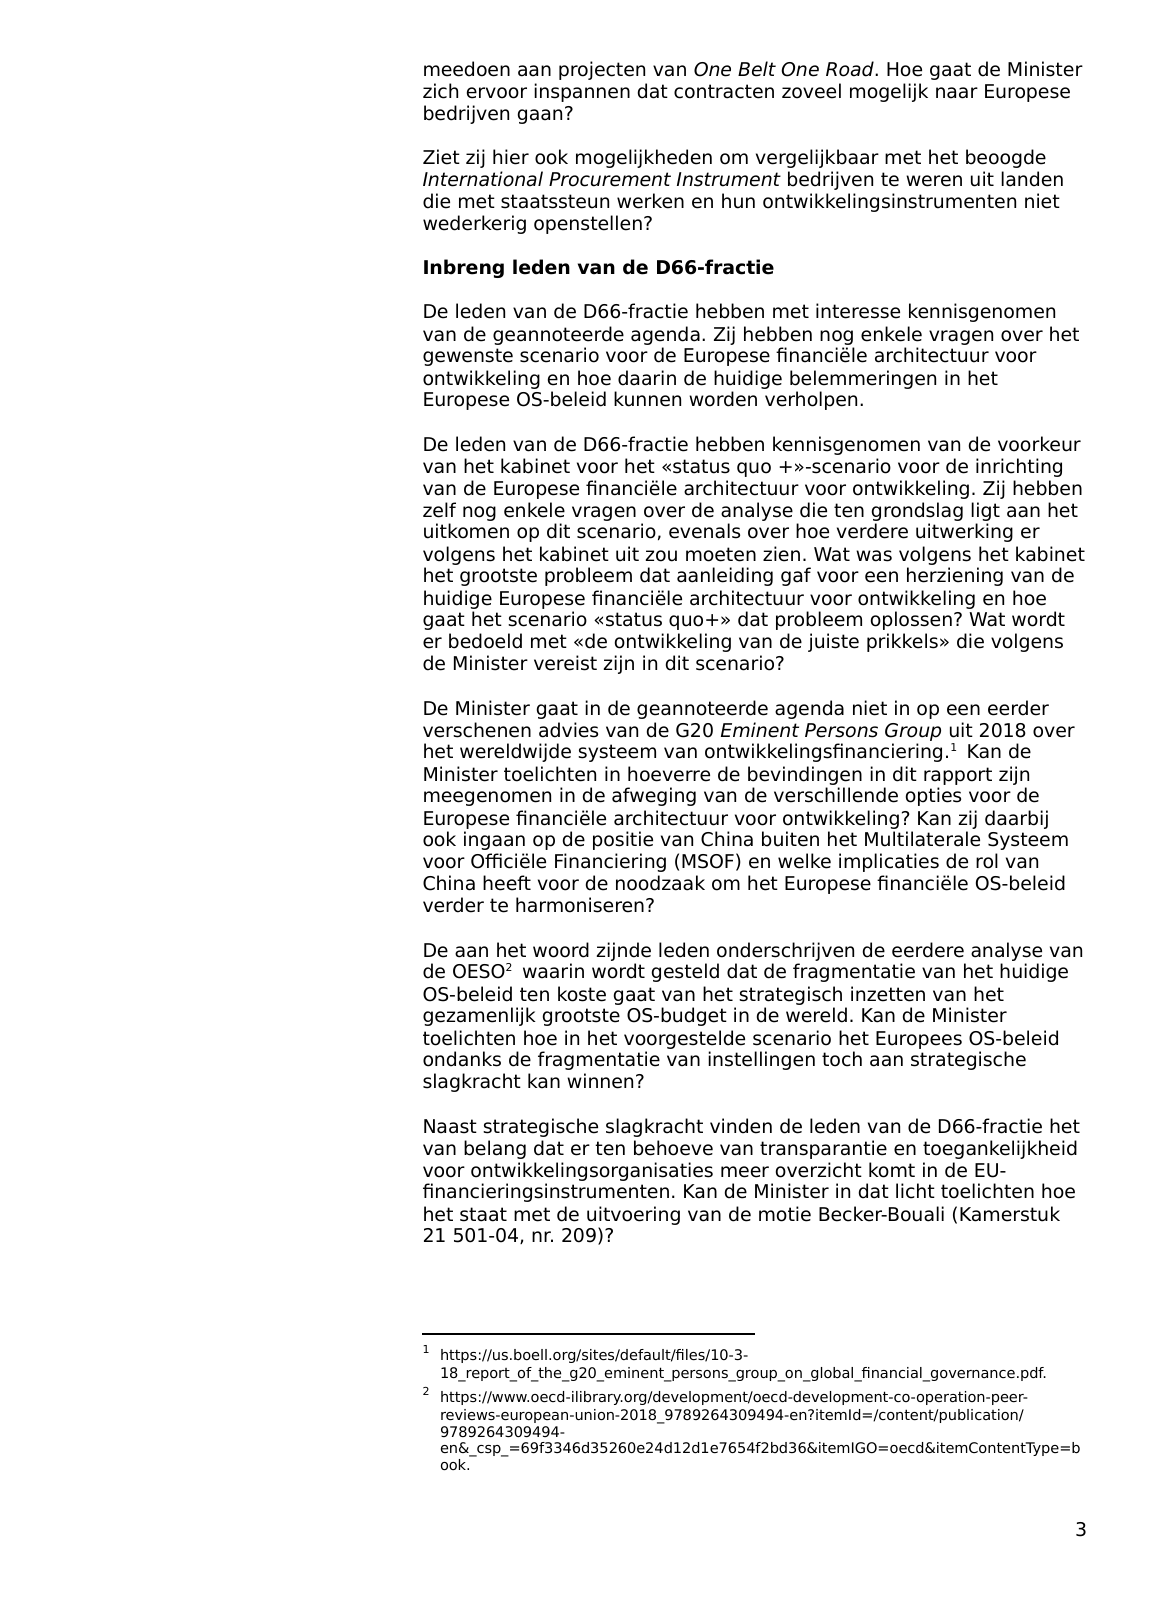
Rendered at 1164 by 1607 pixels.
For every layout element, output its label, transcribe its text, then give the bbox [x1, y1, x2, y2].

text https://www.oecd-ilibrary.org/development/oecd-development-co-operation-peer-reviews-european-union-2018_9789264309494-en?itemId=/content/publication/9789264309494-en&_csp_=69f3346d35260e24d12d1e7654f2bd36&itemIGO=oecd&itemContentType=book. [422, 1385, 1087, 1474]
text Naast strategische slagkracht vinden de leden van de D66-fractie het van belang dat er ten behoeve van transparantie en toegankelijkheid voor ontwikkelingsorganisaties meer overzicht komt in de EU-financieringsinstrumenten. Kan de Minister in dat licht toelichten hoe het staat met de uitvoering van de motie Becker-Bouali (Kamerstuk 21 501-04, nr. 209)? [422, 1116, 1087, 1247]
text https://us.boell.org/sites/default/files/10-3-18_report_of_the_g20_eminent_persons_group_on_global_financial_governance.pdf. [422, 1343, 1087, 1382]
text De leden van de D66-fractie hebben met interesse kennisgenomen van de geannoteerde agenda. Zij hebben nog enkele vragen over het gewenste scenario voor de Europese financiële architectuur voor ontwikkeling en hoe daarin de huidige belemmeringen in het Europese OS-beleid kunnen worden verholpen. [422, 301, 1087, 411]
text De leden van de D66-fractie hebben kennisgenomen van de voorkeur van het kabinet voor het «status quo +»-scenario voor de inrichting van de Europese financiële architectuur voor ontwikkeling. Zij hebben zelf nog enkele vragen over de analyse die ten grondslag ligt aan het uitkomen op dit scenario, evenals over hoe verdere uitwerking er volgens het kabinet uit zou moeten zien. Wat was volgens het kabinet het grootste probleem dat aanleiding gaf voor een herziening van de huidige Europese financiële architectuur voor ontwikkeling en hoe gaat het scenario «status quo+» dat probleem oplossen? Wat wordt er bedoeld met «de ontwikkeling van de juiste prikkels» die volgens de Minister vereist zijn in dit scenario? [422, 433, 1087, 675]
text meedoen aan projecten van One Belt One Road. Hoe gaat de Minister zich ervoor inspannen dat contracten zoveel mogelijk naar Europese bedrijven gaan? [422, 59, 1087, 125]
subtitle Inbreng leden van de D66-fractie [422, 257, 1087, 279]
text De aan het woord zijnde leden onderschrijven de eerdere analyse van de OESO waarin wordt gesteld dat de fragmentatie van het huidige OS-beleid ten koste gaat van het strategisch inzetten van het gezamenlijk grootste OS-budget in de wereld. Kan de Minister toelichten hoe in het voorgestelde scenario het Europees OS-beleid ondanks de fragmentatie van instellingen toch aan strategische slagkracht kan winnen? [422, 939, 1087, 1093]
text De Minister gaat in de geannoteerde agenda niet in op een eerder verschenen advies van de G20 Eminent Persons Group uit 2018 over het wereldwijde systeem van ontwikkelingsfinanciering. Kan de Minister toelichten in hoeverre de bevindingen in dit rapport zijn meegenomen in de afweging van de verschillende opties voor de Europese financiële architectuur voor ontwikkeling? Kan zij daarbij ook ingaan op de positie van China buiten het Multilaterale Systeem voor Officiële Financiering (MSOF) en welke implicaties de rol van China heeft voor de noodzaak om het Europese financiële OS-beleid verder te harmoniseren? [422, 697, 1087, 917]
text Ziet zij hier ook mogelijkheden om vergelijkbaar met het beoogde International Procurement Instrument bedrijven te weren uit landen die met staatssteun werken en hun ontwikkelingsinstrumenten niet wederkerig openstellen? [422, 147, 1087, 235]
